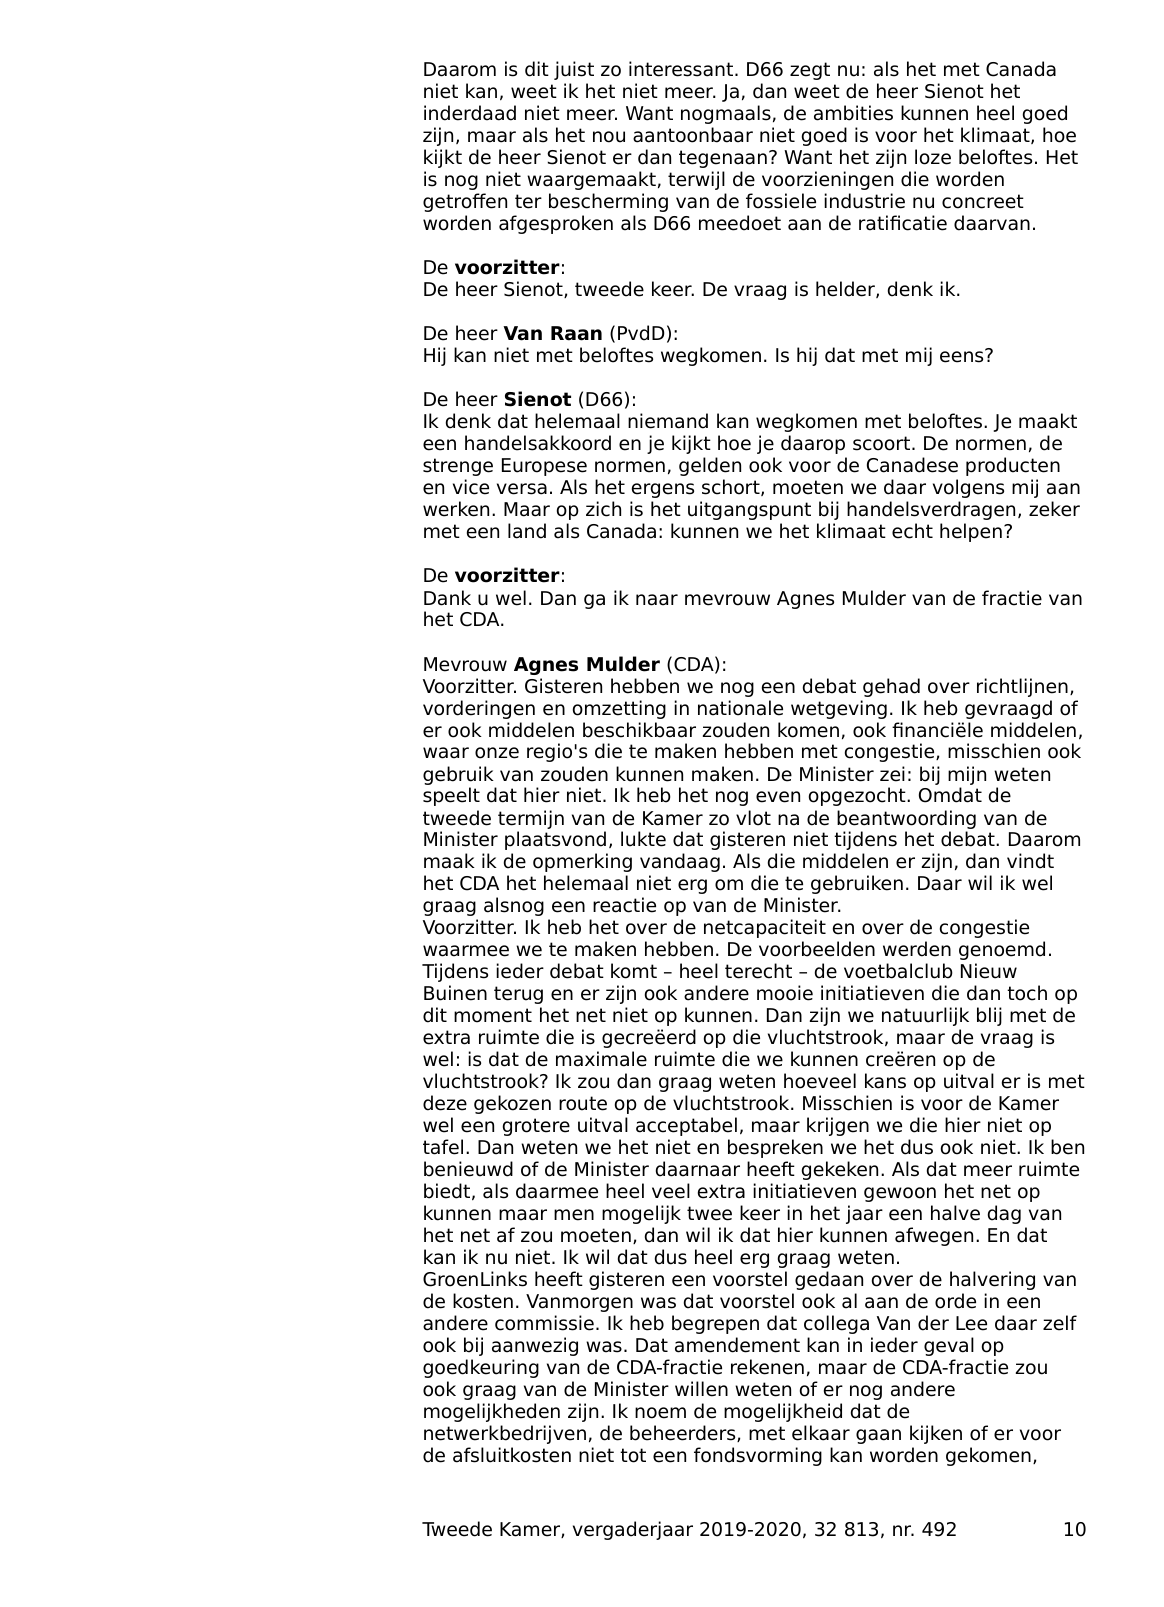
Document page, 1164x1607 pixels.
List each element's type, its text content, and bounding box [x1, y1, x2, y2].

text De voorzitter: [422, 257, 1087, 279]
text Voorzitter. Ik heb het over de netcapaciteit en over de congestie waarmee we te maken hebben. De voorbeelden werden genoemd. Tijdens ieder debat komt – heel terecht – de voetbalclub Nieuw Buinen terug en er zijn ook andere mooie initiatieven die dan toch op dit moment het net niet op kunnen. Dan zijn we natuurlijk blij met de extra ruimte die is gecreëerd op die vluchtstrook, maar de vraag is wel: is dat de maximale ruimte die we kunnen creëren op de vluchtstrook? Ik zou dan graag weten hoeveel kans op uitval er is met deze gekozen route op de vluchtstrook. Misschien is voor de Kamer wel een grotere uitval acceptabel, maar krijgen we die hier niet op tafel. Dan weten we het niet en bespreken we het dus ook niet. Ik ben benieuwd of de Minister daarnaar heeft gekeken. Als dat meer ruimte biedt, als daarmee heel veel extra initiatieven gewoon het net op kunnen maar men mogelijk twee keer in het jaar een halve dag van het net af zou moeten, dan wil ik dat hier kunnen afwegen. En dat kan ik nu niet. Ik wil dat dus heel erg graag weten. [422, 917, 1087, 1269]
text De heer Sienot (D66): [422, 389, 1087, 411]
text De voorzitter: [422, 565, 1087, 587]
text Voorzitter. Gisteren hebben we nog een debat gehad over richtlijnen, vorderingen en omzetting in nationale wetgeving. Ik heb gevraagd of er ook middelen beschikbaar zouden komen, ook financiële middelen, waar onze regio's die te maken hebben met congestie, misschien ook gebruik van zouden kunnen maken. De Minister zei: bij mijn weten speelt dat hier niet. Ik heb het nog even opgezocht. Omdat de tweede termijn van de Kamer zo vlot na de beantwoording van de Minister plaatsvond, lukte dat gisteren niet tijdens het debat. Daarom maak ik de opmerking vandaag. Als die middelen er zijn, dan vindt het CDA het helemaal niet erg om die te gebruiken. Daar wil ik wel graag alsnog een reactie op van de Minister. [422, 676, 1087, 917]
text Mevrouw Agnes Mulder (CDA): [422, 653, 1087, 676]
text GroenLinks heeft gisteren een voorstel gedaan over de halvering van de kosten. Vanmorgen was dat voorstel ook al aan de orde in een andere commissie. Ik heb begrepen dat collega Van der Lee daar zelf ook bij aanwezig was. Dat amendement kan in ieder geval op goedkeuring van de CDA-fractie rekenen, maar de CDA-fractie zou ook graag van de Minister willen weten of er nog andere mogelijkheden zijn. Ik noem de mogelijkheid dat de netwerkbedrijven, de beheerders, met elkaar gaan kijken of er voor de afsluitkosten niet tot een fondsvorming kan worden gekomen, [422, 1269, 1087, 1467]
text De heer Van Raan (PvdD): [422, 323, 1087, 345]
text Ik denk dat helemaal niemand kan wegkomen met beloftes. Je maakt een handelsakkoord en je kijkt hoe je daarop scoort. De normen, de strenge Europese normen, gelden ook voor de Canadese producten en vice versa. Als het ergens schort, moeten we daar volgens mij aan werken. Maar op zich is het uitgangspunt bij handelsverdragen, zeker met een land als Canada: kunnen we het klimaat echt helpen? [422, 411, 1087, 543]
text Hij kan niet met beloftes wegkomen. Is hij dat met mij eens? [422, 345, 1087, 367]
text Dank u wel. Dan ga ik naar mevrouw Agnes Mulder van de fractie van het CDA. [422, 587, 1087, 631]
text De heer Sienot, tweede keer. De vraag is helder, denk ik. [422, 279, 1087, 301]
text Daarom is dit juist zo interessant. D66 zegt nu: als het met Canada niet kan, weet ik het niet meer. Ja, dan weet de heer Sienot het inderdaad niet meer. Want nogmaals, de ambities kunnen heel goed zijn, maar als het nou aantoonbaar niet goed is voor het klimaat, hoe kijkt de heer Sienot er dan tegenaan? Want het zijn loze beloftes. Het is nog niet waargemaakt, terwijl de voorzieningen die worden getroffen ter bescherming van de fossiele industrie nu concreet worden afgesproken als D66 meedoet aan de ratificatie daarvan. [422, 59, 1087, 235]
